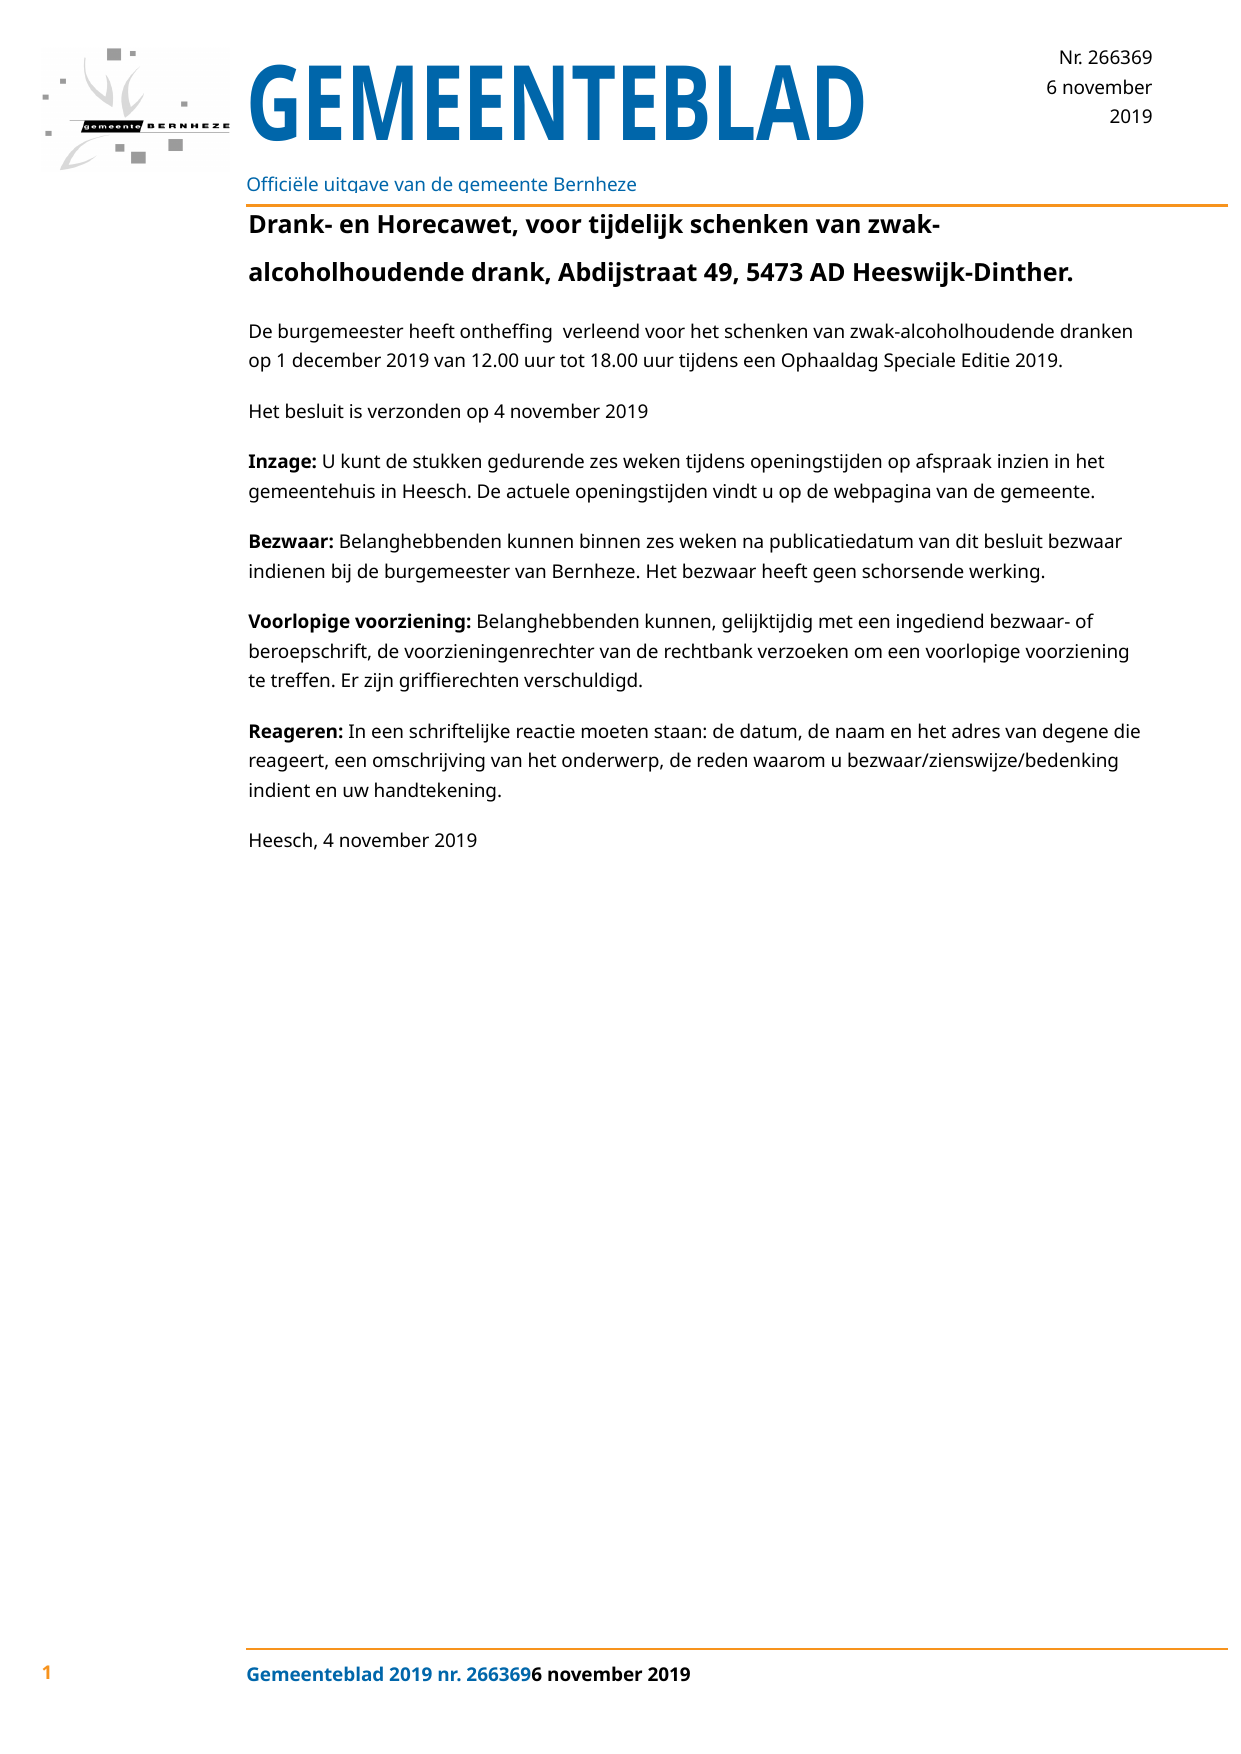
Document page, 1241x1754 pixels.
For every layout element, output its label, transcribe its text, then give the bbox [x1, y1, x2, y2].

text Het besluit is verzonden op 4 november 2019 [248, 398, 1152, 424]
text Bezwaar: Belanghebbenden kunnen binnen zes weken na publicatiedatum van dit besluit bezwaar indienen bij de burgemeester van Bernheze. Het bezwaar heeft geen schorsende werking. [248, 528, 1152, 584]
text Drank- en Horecawet, voor tijdelijk schenken van zwak-alcoholhoudende drank, Abdijstraat 49, 5473 AD Heeswijk-Dinther. [248, 207, 1152, 288]
picture [41, 47, 231, 172]
text Reageren: In een schriftelijke reactie moeten staan: de datum, de naam en het adres van degene die reageert, een omschrijving van het onderwerp, de reden waarom u bezwaar/zienswijze/bedenking indient en uw handtekening. [248, 718, 1152, 803]
text Voorlopige voorziening: Belanghebbenden kunnen, gelijktijdig met een ingediend bezwaar- of beroepschrift, de voorzieningenrechter van de rechtbank verzoeken om een voorlopige voorziening te treffen. Er zijn griffierechten verschuldigd. [248, 608, 1152, 693]
text Heesch, 4 november 2019 [248, 827, 1152, 853]
text Inzage: U kunt de stukken gedurende zes weken tijdens openingstijden op afspraak inzien in het gemeentehuis in Heesch. De actuele openingstijden vindt u op de webpagina van de gemeente. [248, 448, 1152, 504]
text De burgemeester heeft ontheffing verleend voor het schenken van zwak-alcoholhoudende dranken op 1 december 2019 van 12.00 uur tot 18.00 uur tijdens een Ophaaldag Speciale Editie 2019. [248, 318, 1152, 373]
